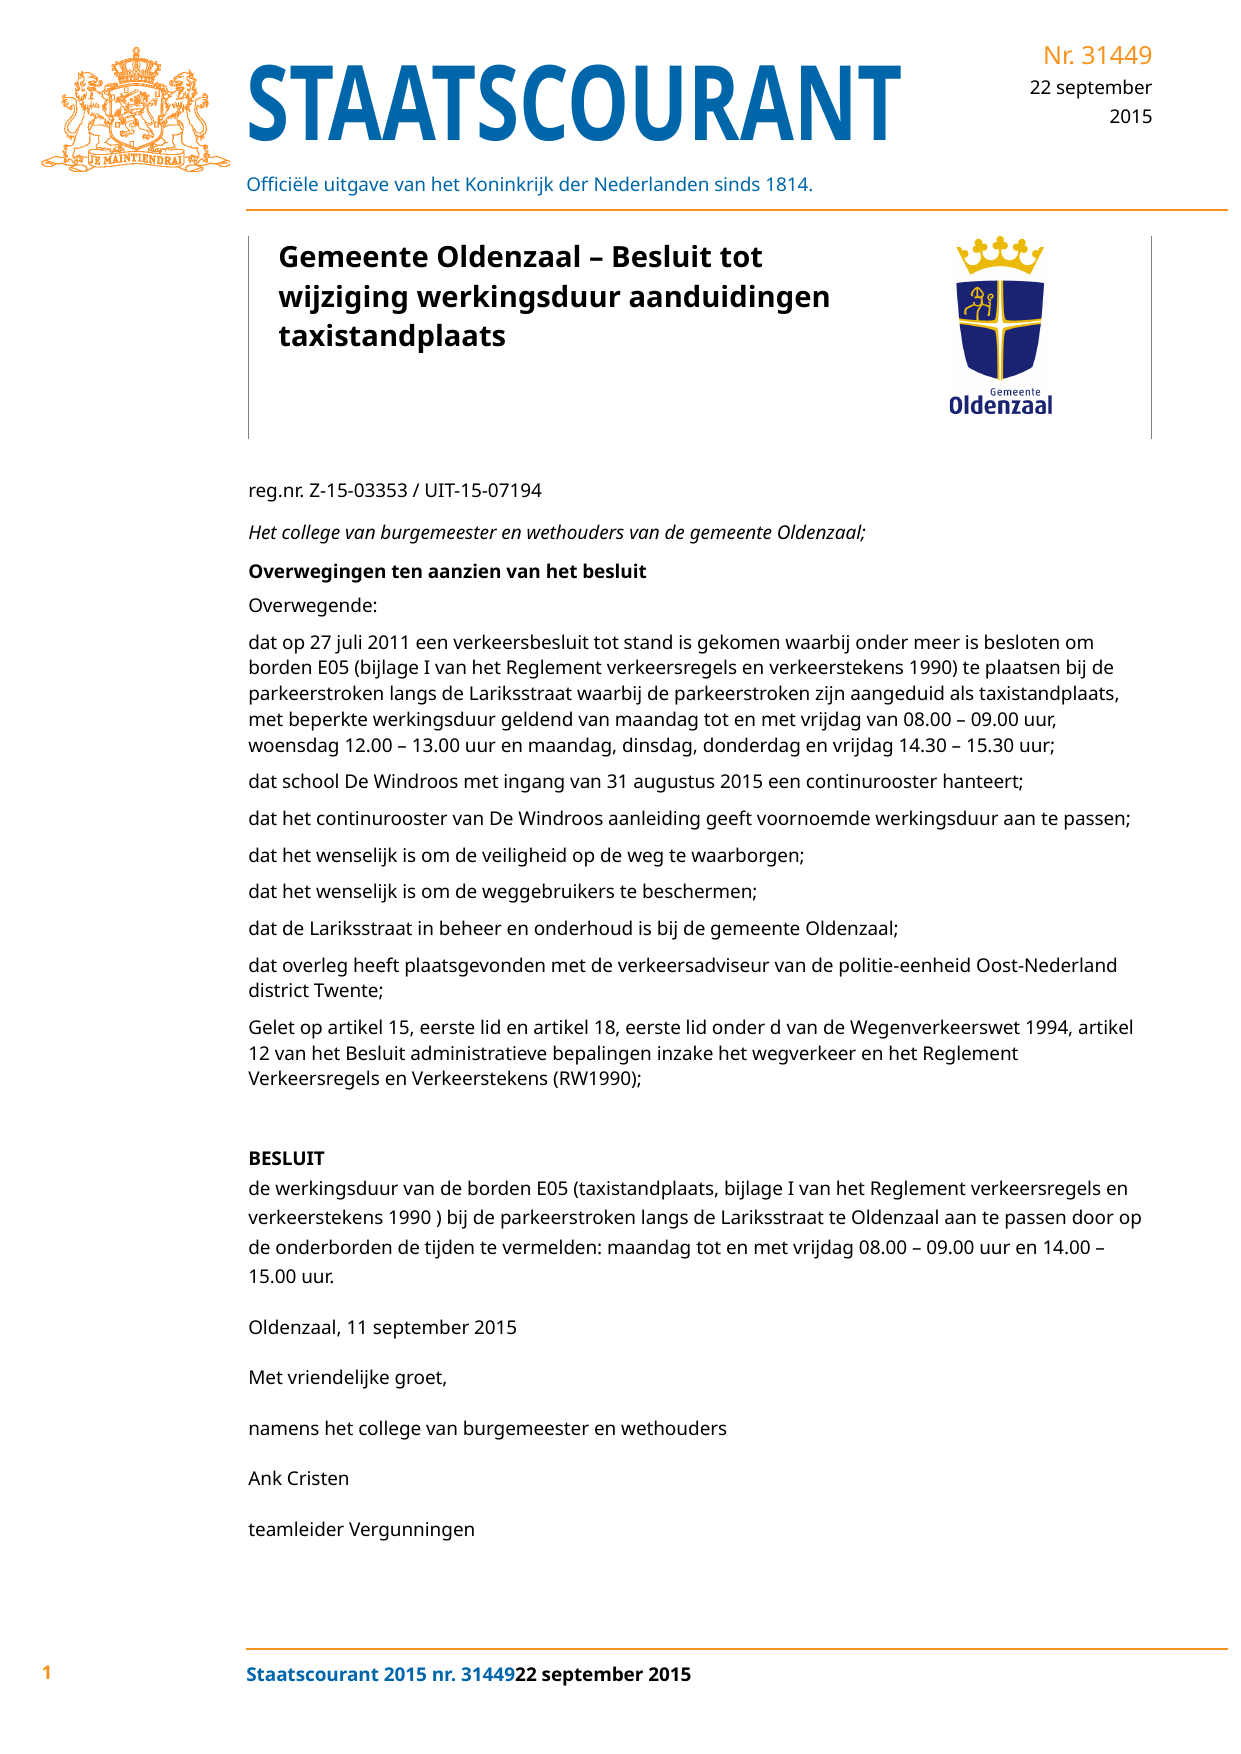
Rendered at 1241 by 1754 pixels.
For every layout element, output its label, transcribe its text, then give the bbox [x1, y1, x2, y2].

text dat het wenselijk is om de veiligheid op de weg te waarborgen; [248, 842, 1152, 867]
table_header [850, 414, 1151, 439]
text de werkingsduur van de borden E05 (taxistandplaats, bijlage I van het Reglement verkeersregels en verkeerstekens 1990 ) bij de parkeerstroken langs de Lariksstraat te Oldenzaal aan te passen door op de onderborden de tijden te vermelden: maandag tot en met vrijdag 08.00 – 09.00 uur en 14.00 – 15.00 uur. [248, 1175, 1152, 1289]
text namens het college van burgemeester en wethouders [248, 1415, 1152, 1441]
table_header [1052, 236, 1151, 413]
text Ank Cristen [248, 1465, 1152, 1491]
text dat overleg heeft plaatsgevonden met de verkeersadviseur van de politie-eenheid Oost-Nederland district Twente; [248, 952, 1152, 1003]
text reg.nr. Z-15-03353 / UIT-15-07194 [248, 477, 1152, 503]
table_header Gemeente Oldenzaal – Besluit tot wijziging werkingsduur aanduidingen taxistandplaats [249, 236, 850, 439]
text dat de Lariksstraat in beheer en onderhoud is bij de gemeente Oldenzaal; [248, 915, 1152, 941]
text teamleider Vergunningen [248, 1516, 1152, 1542]
text dat op 27 juli 2011 een verkeersbesluit tot stand is gekomen waarbij onder meer is besloten om borden E05 (bijlage I van het Reglement verkeersregels en verkeerstekens 1990) te plaatsen bij de parkeerstroken langs de Lariksstraat waarbij de parkeerstroken zijn aangeduid als taxistandplaats, met beperkte werkingsduur geldend van maandag tot en met vrijdag van 08.00 – 09.00 uur, woensdag 12.00 – 13.00 uur en maandag, dinsdag, donderdag en vrijdag 14.30 – 15.30 uur; [248, 629, 1152, 757]
text dat het wenselijk is om de weggebruikers te beschermen; [248, 878, 1152, 904]
text Overwegingen ten aanzien van het besluit [248, 558, 1152, 584]
text BESLUIT [248, 1145, 1152, 1171]
text dat school De Windroos met ingang van 31 augustus 2015 een continurooster hanteert; [248, 768, 1152, 794]
picture [41, 47, 231, 172]
table_header [850, 236, 949, 413]
picture [949, 236, 1052, 414]
text Oldenzaal, 11 september 2015 [248, 1314, 1152, 1340]
text Het college van burgemeester en wethouders van de gemeente Oldenzaal; [248, 519, 1152, 544]
text dat het continurooster van De Windroos aanleiding geeft voornoemde werkingsduur aan te passen; [248, 805, 1152, 831]
text Met vriendelijke groet, [248, 1364, 1152, 1390]
text Overwegende: [248, 592, 1152, 618]
text Gelet op artikel 15, eerste lid en artikel 18, eerste lid onder d van de Wegenverkeerswet 1994, artikel 12 van het Besluit administratieve bepalingen inzake het wegverkeer en het Reglement Verkeersregels en Verkeerstekens (RW1990); [248, 1014, 1152, 1091]
